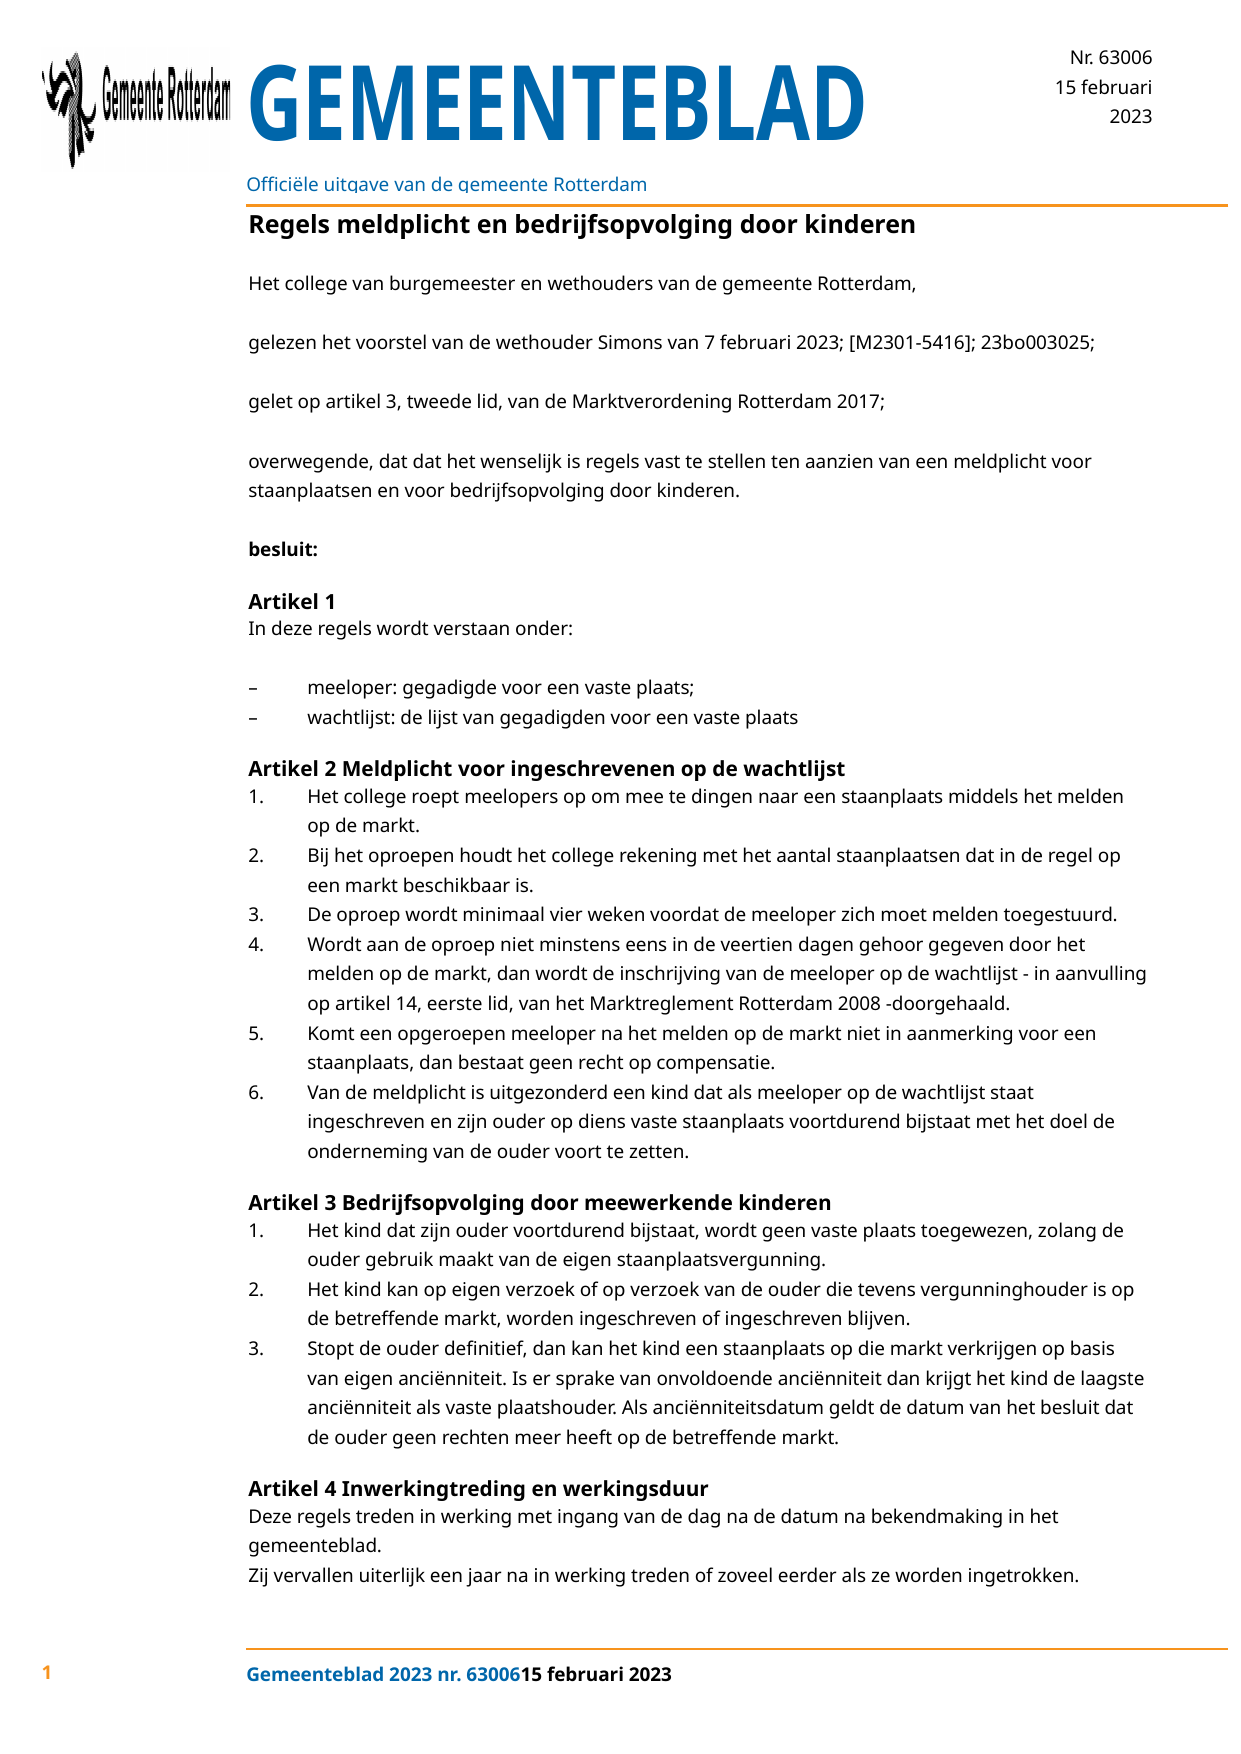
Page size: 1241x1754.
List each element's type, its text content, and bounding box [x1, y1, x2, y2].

text gelet op artikel 3, tweede lid, van de Marktverordening Rotterdam 2017; [248, 389, 1152, 414]
list Het kind kan op eigen verzoek of op verzoek van de ouder die tevens vergunninghouder is op de betreffende markt, worden ingeschreven of ingeschreven blijven. [248, 1276, 1152, 1331]
text Het college van burgemeester en wethouders van de gemeente Rotterdam, [248, 270, 1152, 296]
text Regels meldplicht en bedrijfsopvolging door kinderen [248, 207, 1152, 241]
text Artikel 2 Meldplicht voor ingeschrevenen op de wachtlijst [248, 754, 1152, 783]
list Wordt aan de oproep niet minstens eens in de veertien dagen gehoor gegeven door het melden op de markt, dan wordt de inschrijving van de meeloper op de wachtlijst - in aanvulling op artikel 14, eerste lid, van het Marktreglement Rotterdam 2008 -doorgehaald. [248, 931, 1152, 1016]
text overwegende, dat dat het wenselijk is regels vast te stellen ten aanzien van een meldplicht voor staanplaatsen en voor bedrijfsopvolging door kinderen. [248, 448, 1152, 503]
picture [41, 47, 231, 172]
list Stopt de ouder definitief, dan kan het kind een staanplaats op die markt verkrijgen op basis van eigen anciënniteit. Is er sprake van onvoldoende anciënniteit dan krijgt het kind de laagste anciënniteit als vaste plaatshouder. Als anciënniteitsdatum geldt de datum van het besluit dat de ouder geen rechten meer heeft op de betreffende markt. [248, 1335, 1152, 1450]
list Bij het oproepen houdt het college rekening met het aantal staanplaatsen dat in de regel op een markt beschikbaar is. [248, 842, 1152, 897]
text Zij vervallen uiterlijk een jaar na in werking treden of zoveel eerder als ze worden ingetrokken. [248, 1562, 1152, 1588]
text gelezen het voorstel van de wethouder Simons van 7 februari 2023; [M2301-5416]; 23bo003025; [248, 329, 1152, 355]
list wachtlijst: de lijst van gegadigden voor een vaste plaats [248, 704, 1152, 730]
list Van de meldplicht is uitgezonderd een kind dat als meeloper op de wachtlijst staat ingeschreven en zijn ouder op diens vaste staanplaats voortdurend bijstaat met het doel de onderneming van de ouder voort te zetten. [248, 1079, 1152, 1164]
text besluit: [248, 537, 1152, 562]
text Artikel 1 [248, 587, 1152, 615]
text Artikel 3 Bedrijfsopvolging door meewerkende kinderen [248, 1188, 1152, 1217]
text In deze regels wordt verstaan onder: [248, 615, 1152, 641]
text Deze regels treden in werking met ingang van de dag na de datum na bekendmaking in het gemeenteblad. [248, 1503, 1152, 1558]
list Komt een opgeroepen meeloper na het melden op de markt niet in aanmerking voor een staanplaats, dan bestaat geen recht op compensatie. [248, 1020, 1152, 1075]
list Het college roept meelopers op om mee te dingen naar een staanplaats middels het melden op de markt. [248, 783, 1152, 838]
text Artikel 4 Inwerkingtreding en werkingsduur [248, 1474, 1152, 1503]
list Het kind dat zijn ouder voortdurend bijstaat, wordt geen vaste plaats toegewezen, zolang de ouder gebruik maakt van de eigen staanplaatsvergunning. [248, 1217, 1152, 1272]
list De oproep wordt minimaal vier weken voordat de meeloper zich moet melden toegestuurd. [248, 901, 1152, 927]
list meeloper: gegadigde voor een vaste plaats; [248, 674, 1152, 700]
